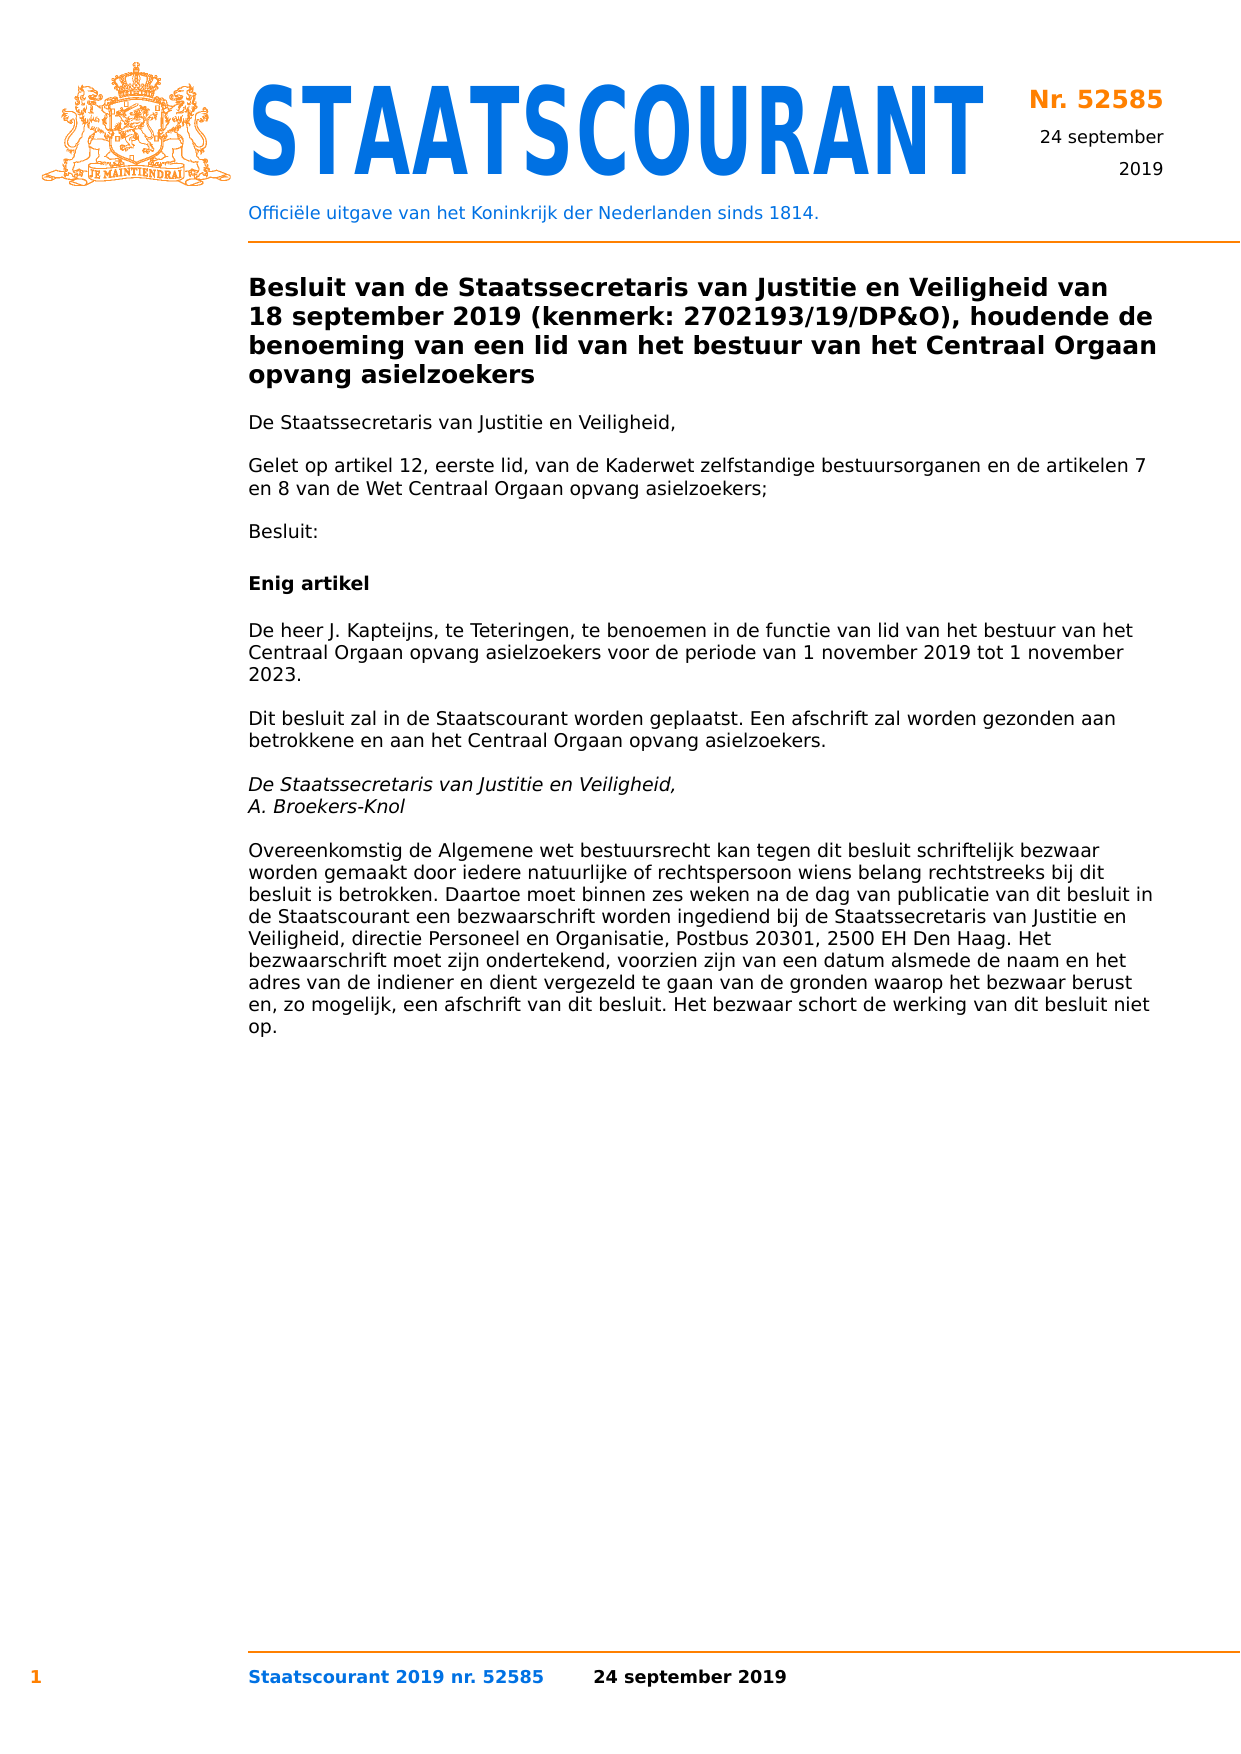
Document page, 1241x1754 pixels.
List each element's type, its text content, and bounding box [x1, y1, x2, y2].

text De Staatssecretaris van Justitie en Veiligheid, A. Broekers-Knol [248, 774, 1163, 818]
table_cell 2019 [998, 153, 1240, 203]
table_header STAATSCOURANT [248, 62, 998, 203]
picture [41, 62, 231, 186]
table_cell Officiële uitgave van het Koninkrijk der Nederlanden sinds 1814. [248, 203, 1240, 241]
subtitle Enig artikel [248, 573, 1163, 595]
text Besluit: [248, 521, 1163, 543]
table_header [25, 62, 248, 241]
text De heer J. Kapteijns, te Teteringen, te benoemen in de functie van lid van het bestuur van het Centraal Orgaan opvang asielzoekers voor de periode van 1 november 2019 tot 1 november 2023. [248, 620, 1163, 686]
text Gelet op artikel 12, eerste lid, van de Kaderwet zelfstandige bestuursorganen en de artikelen 7 en 8 van de Wet Centraal Orgaan opvang asielzoekers; [248, 455, 1163, 499]
text Overeenkomstig de Algemene wet bestuursrecht kan tegen dit besluit schriftelijk bezwaar worden gemaakt door iedere natuurlijke of rechtspersoon wiens belang rechtstreeks bij dit besluit is betrokken. Daartoe moet binnen zes weken na de dag van publicatie van dit besluit in de Staatscourant een bezwaarschrift worden ingediend bij de Staatssecretaris van Justitie en Veiligheid, directie Personeel en Organisatie, Postbus 20301, 2500 EH Den Haag. Het bezwaarschrift moet zijn ondertekend, voorzien zijn van een datum alsmede de naam en het adres van de indiener en dient vergezeld te gaan van de gronden waarop het bezwaar berust en, zo mogelijk, een afschrift van dit besluit. Het bezwaar schort de werking van dit besluit niet op. [248, 840, 1163, 1037]
text Dit besluit zal in de Staatscourant worden geplaatst. Een afschrift zal worden gezonden aan betrokkene en aan het Centraal Orgaan opvang asielzoekers. [248, 708, 1163, 752]
subtitle Besluit van de Staatssecretaris van Justitie en Veiligheid van 18 september 2019 (kenmerk: 2702193/19/DP&O), houdende de benoeming van een lid van het bestuur van het Centraal Orgaan opvang asielzoekers [248, 273, 1163, 390]
text De Staatssecretaris van Justitie en Veiligheid, [248, 412, 1163, 433]
table_header Nr. 52585 [998, 62, 1240, 121]
table_cell 24 september [998, 121, 1240, 153]
